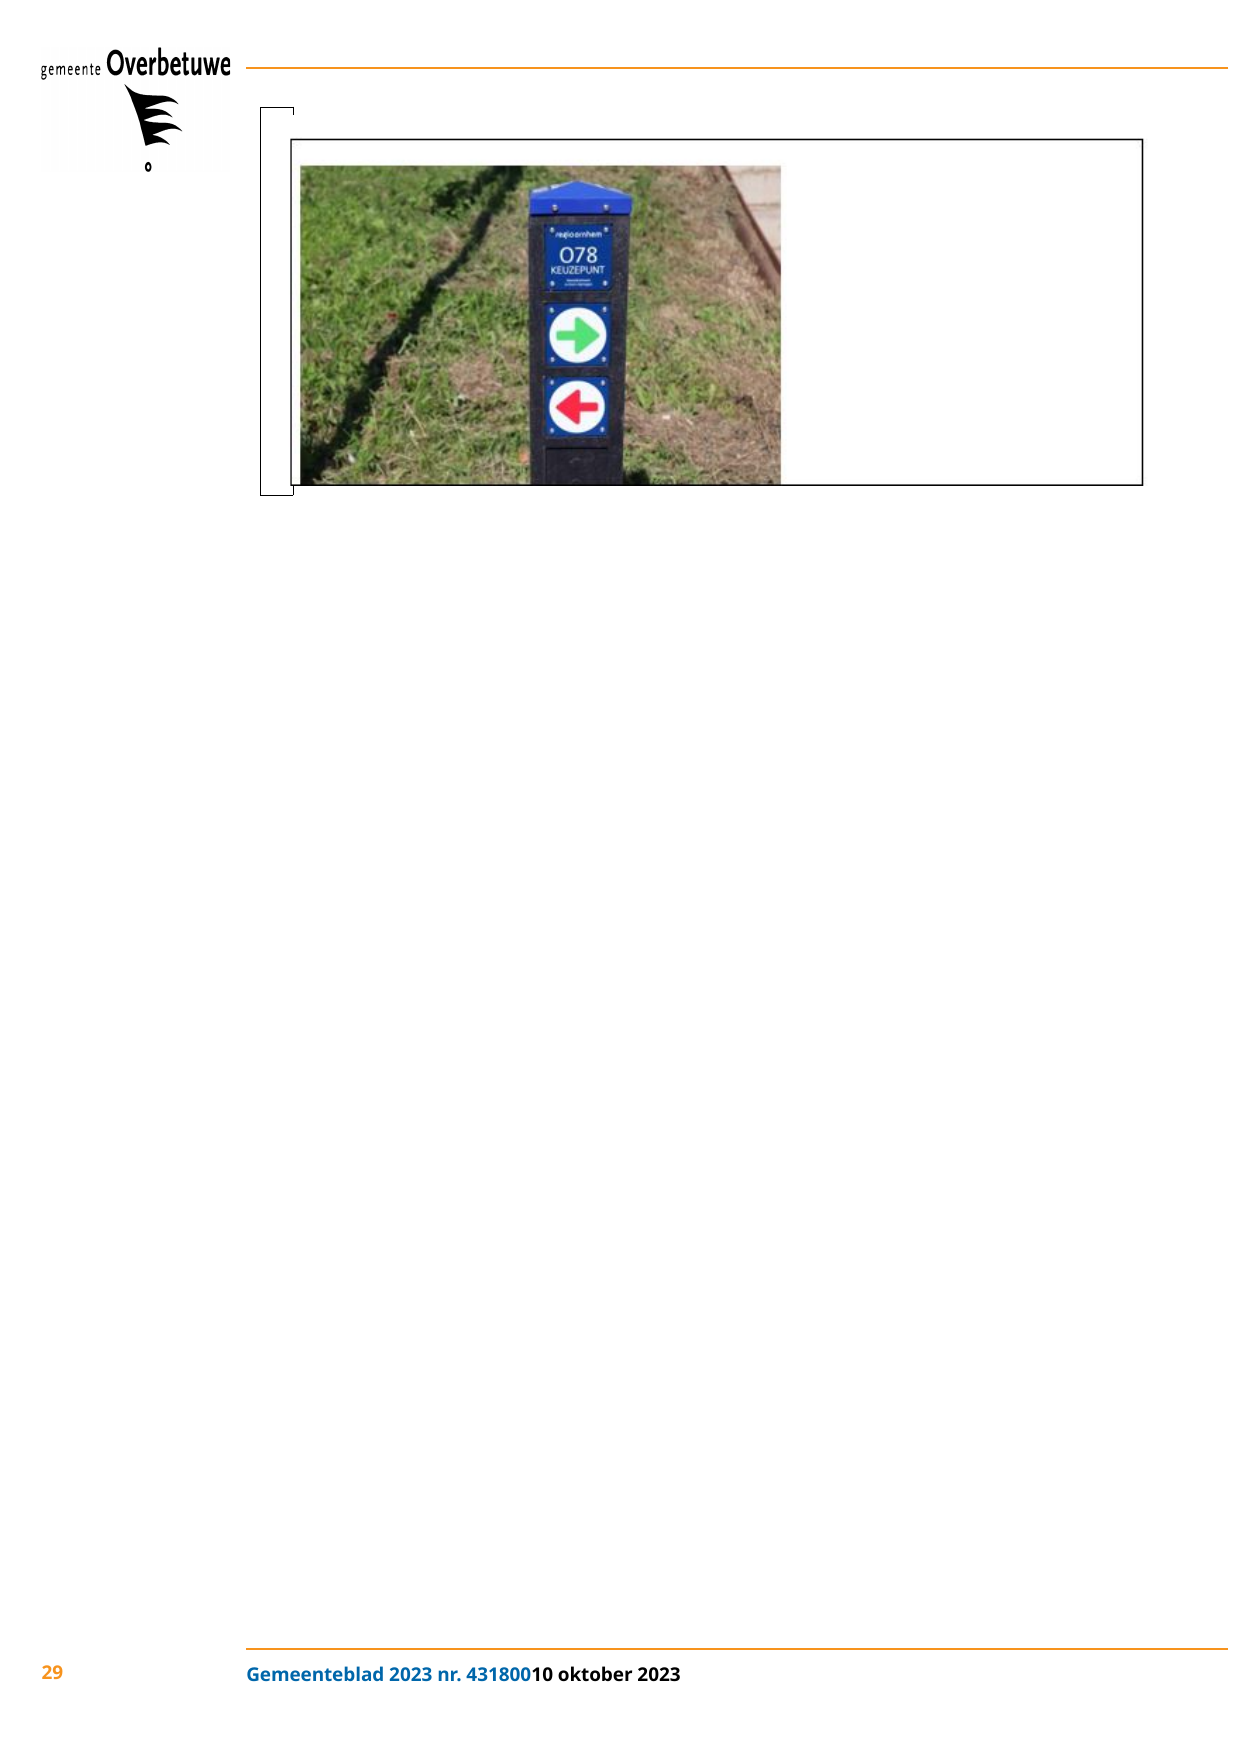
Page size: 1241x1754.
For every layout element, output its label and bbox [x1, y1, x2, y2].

picture [41, 47, 231, 172]
picture [268, 115, 1173, 486]
